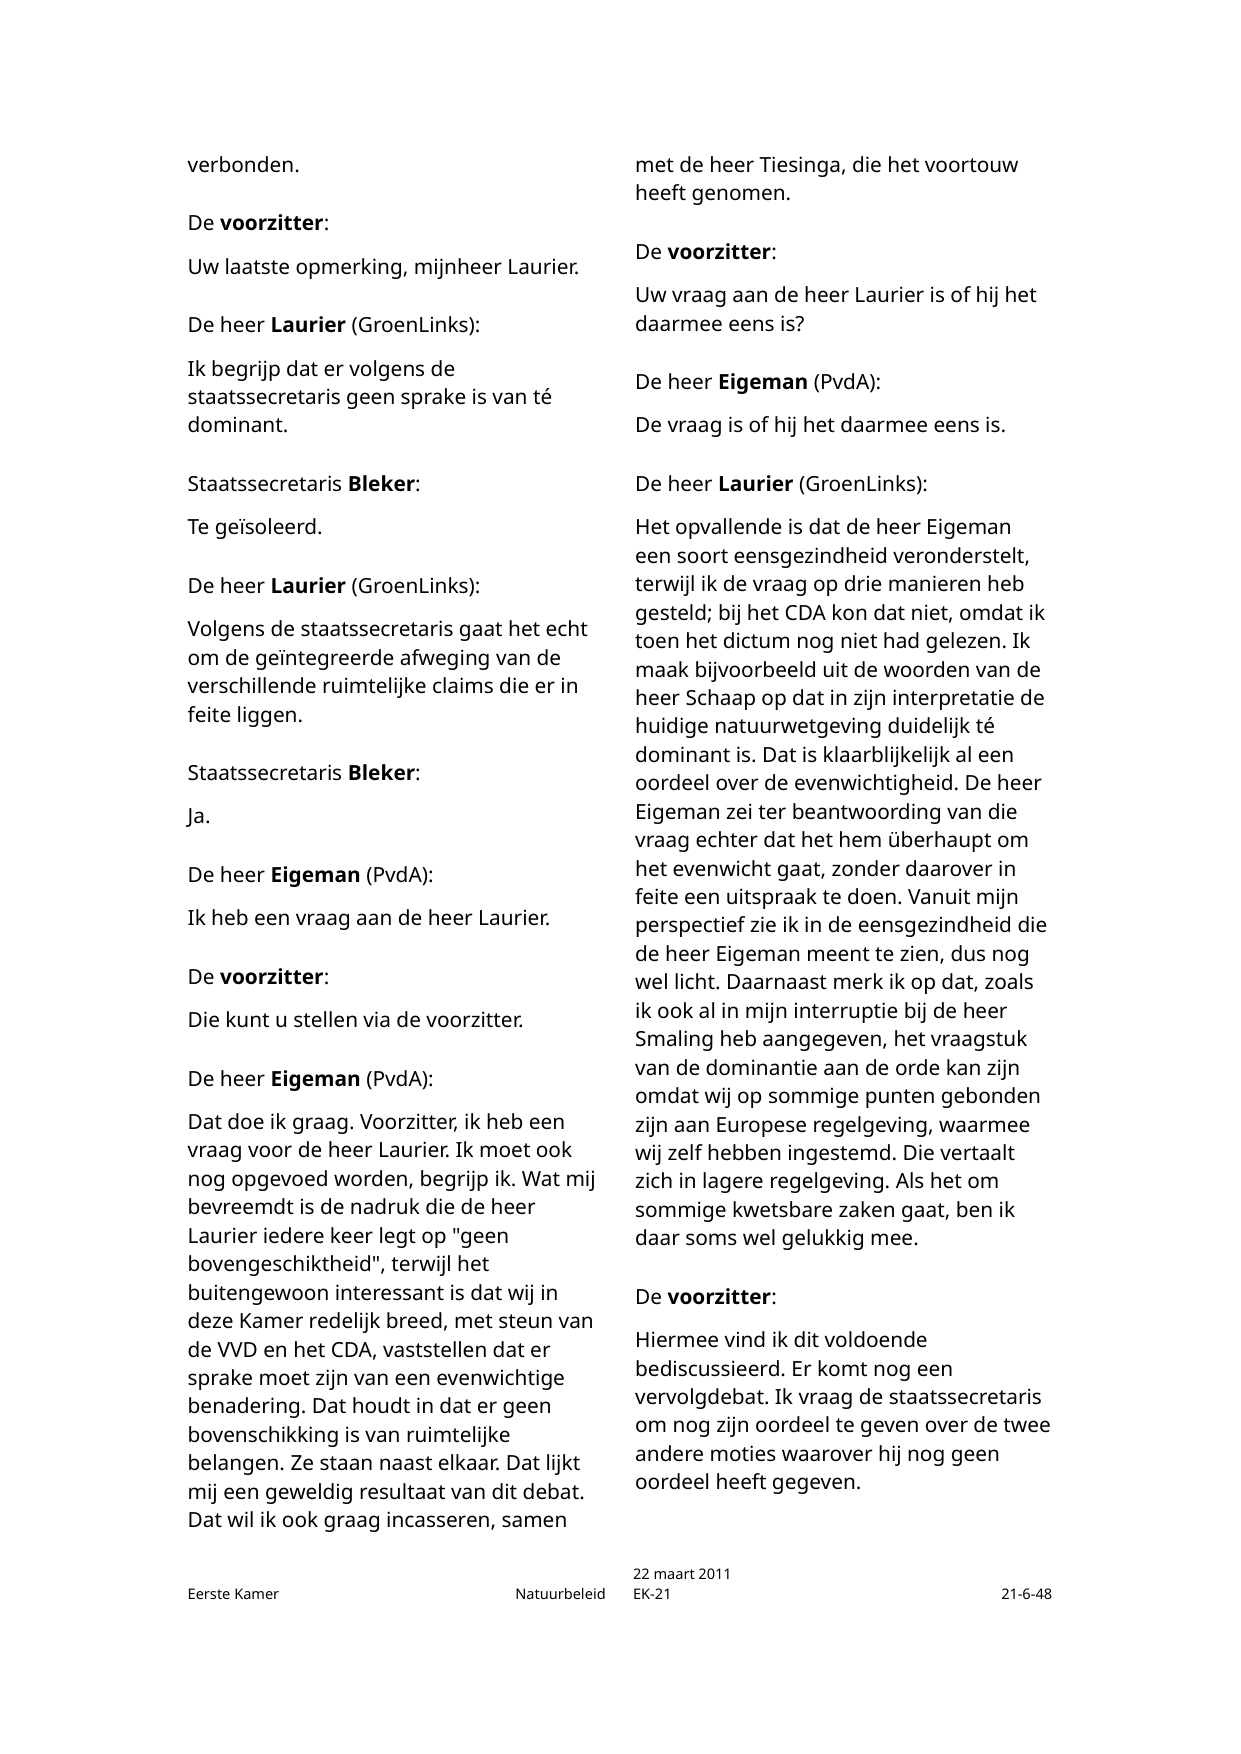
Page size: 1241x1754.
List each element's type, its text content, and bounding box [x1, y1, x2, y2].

text De heer Laurier (GroenLinks): [635, 469, 1053, 497]
text Staatssecretaris Bleker: [187, 469, 605, 497]
text De voorzitter: [187, 208, 605, 237]
text Uw laatste opmerking, mijnheer Laurier. [187, 252, 605, 280]
text De heer Eigeman (PvdA): [635, 367, 1053, 396]
text De voorzitter: [635, 1282, 1053, 1310]
text De heer Eigeman (PvdA): [187, 860, 605, 888]
text Die kunt u stellen via de voorzitter. [187, 1005, 605, 1034]
text Ik begrijp dat er volgens de staatssecretaris geen sprake is van té dominant. [187, 354, 605, 439]
text De vraag is of hij het daarmee eens is. [635, 411, 1053, 439]
text Hiermee vind ik dit voldoende bediscussieerd. Er komt nog een vervolgdebat. Ik vraag de staatssecretaris om nog zijn oordeel te geven over de twee andere moties waarover hij nog geen oordeel heeft gegeven. [635, 1325, 1053, 1496]
text De heer Laurier (GroenLinks): [187, 310, 605, 339]
text Dat doe ik graag. Voorzitter, ik heb een vraag voor de heer Laurier. Ik moet ook nog opgevoed worden, begrijp ik. Wat mij bevreemdt is de nadruk die de heer Laurier iedere keer legt op "geen bovengeschiktheid", terwijl het buitengewoon interessant is dat wij in deze Kamer redelijk breed, met steun van de VVD en het CDA, vaststellen dat er sprake moet zijn van een evenwichtige benadering. Dat houdt in dat er geen bovenschikking is van ruimtelijke belangen. Ze staan naast elkaar. Dat lijkt mij een geweldig resultaat van dit debat. Dat wil ik ook graag incasseren, samen [187, 1107, 605, 1534]
text verbonden. [187, 150, 605, 178]
text Het opvallende is dat de heer Eigeman een soort eensgezindheid veronderstelt, terwijl ik de vraag op drie manieren heb gesteld; bij het CDA kon dat niet, omdat ik toen het dictum nog niet had gelezen. Ik maak bijvoorbeeld uit de woorden van de heer Schaap op dat in zijn interpretatie de huidige natuurwetgeving duidelijk té dominant is. Dat is klaarblijkelijk al een oordeel over de evenwichtigheid. De heer Eigeman zei ter beantwoording van die vraag echter dat het hem überhaupt om het evenwicht gaat, zonder daarover in feite een uitspraak te doen. Vanuit mijn perspectief zie ik in de eensgezindheid die de heer Eigeman meent te zien, dus nog wel licht. Daarnaast merk ik op dat, zoals ik ook al in mijn interruptie bij de heer Smaling heb aangegeven, het vraagstuk van de dominantie aan de orde kan zijn omdat wij op sommige punten gebonden zijn aan Europese regelgeving, waarmee wij zelf hebben ingestemd. Die vertaalt zich in lagere regelgeving. Als het om sommige kwetsbare zaken gaat, ben ik daar soms wel gelukkig mee. [635, 512, 1053, 1252]
text Staatssecretaris Bleker: [187, 758, 605, 787]
text Volgens de staatssecretaris gaat het echt om de geïntegreerde afweging van de verschillende ruimtelijke claims die er in feite liggen. [187, 614, 605, 728]
text Te geïsoleerd. [187, 512, 605, 541]
text De voorzitter: [187, 962, 605, 990]
text De heer Laurier (GroenLinks): [187, 571, 605, 599]
text De heer Eigeman (PvdA): [187, 1064, 605, 1092]
text Ja. [187, 802, 605, 830]
text met de heer Tiesinga, die het voortouw heeft genomen. [635, 150, 1053, 207]
text Uw vraag aan de heer Laurier is of hij het daarmee eens is? [635, 280, 1053, 337]
text Ik heb een vraag aan de heer Laurier. [187, 903, 605, 932]
text De voorzitter: [635, 237, 1053, 265]
